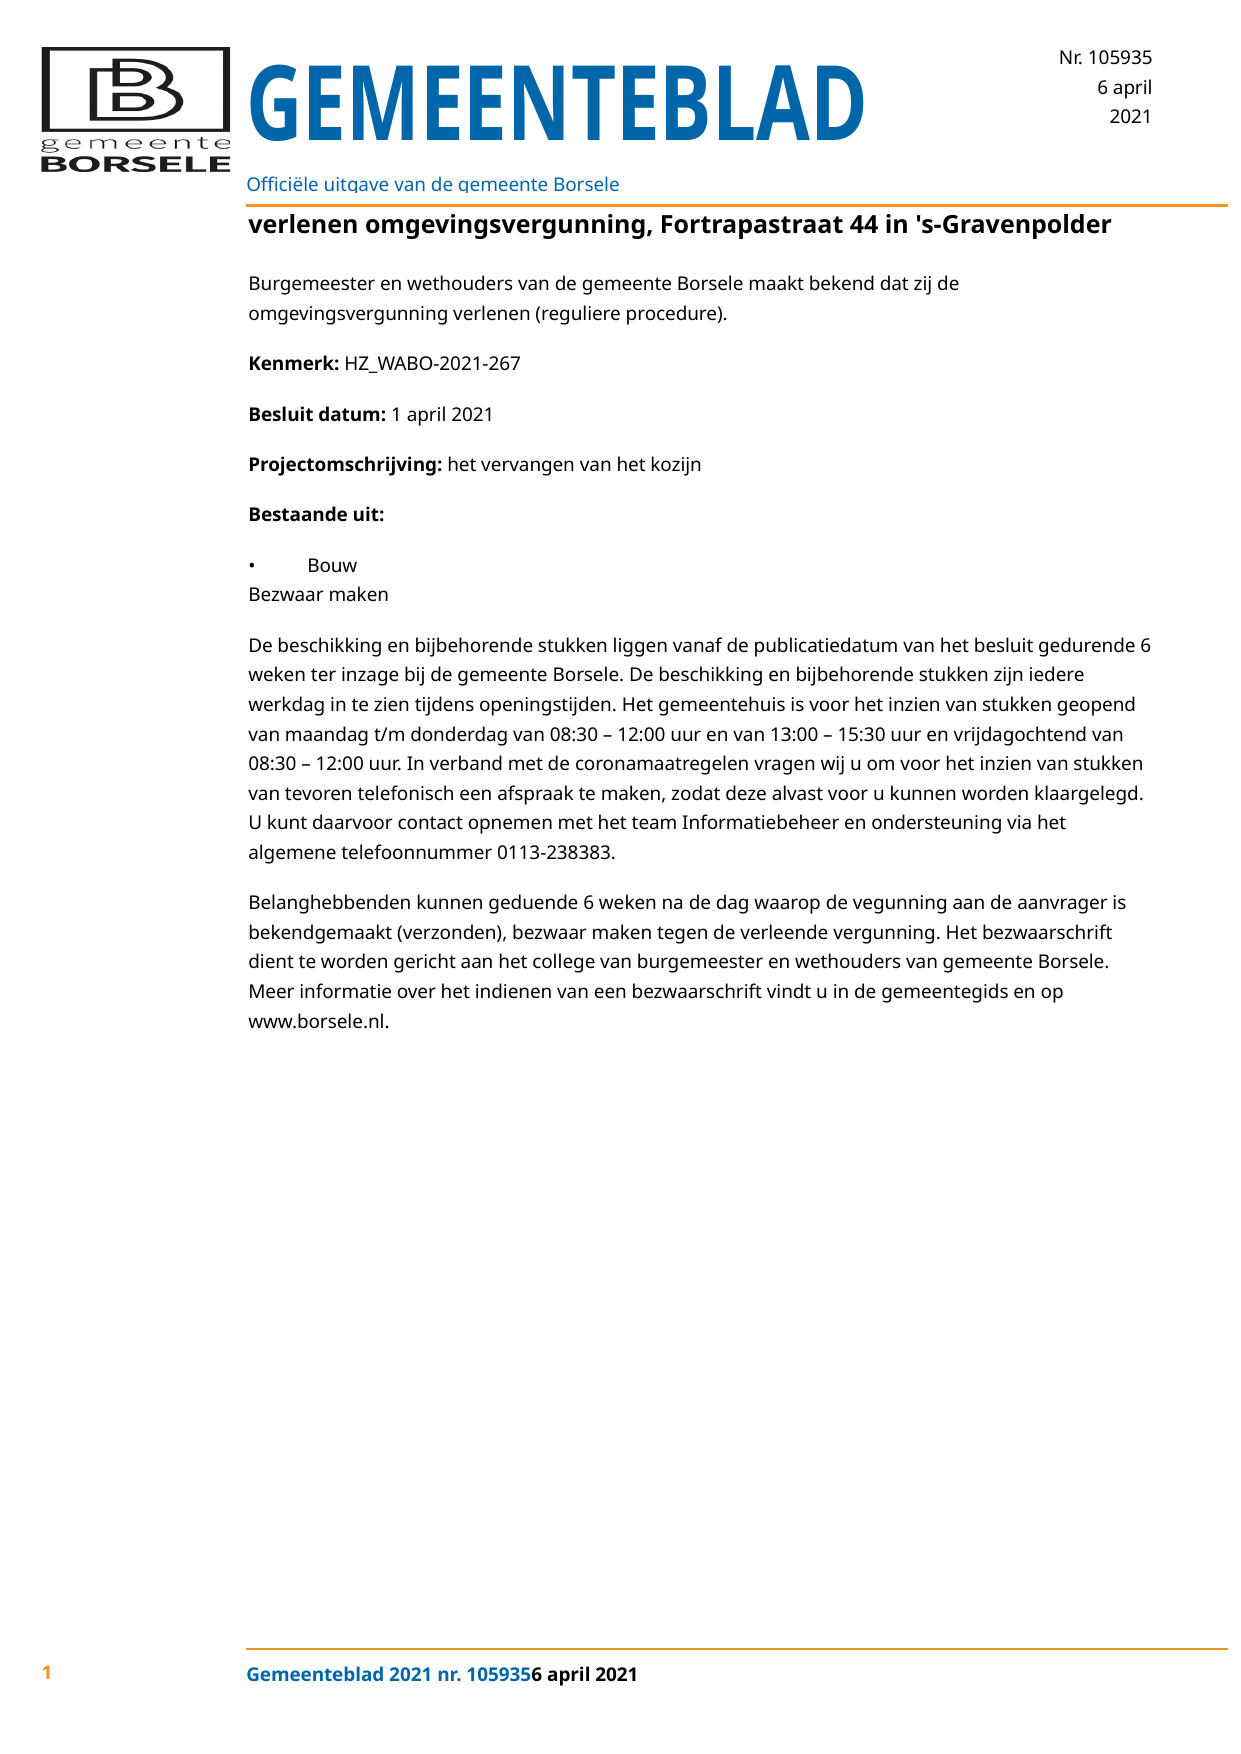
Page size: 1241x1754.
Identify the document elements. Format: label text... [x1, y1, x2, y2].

picture [41, 47, 231, 172]
text Belanghebbenden kunnen geduende 6 weken na de dag waarop de vegunning aan de aanvrager is bekendgemaakt (verzonden), bezwaar maken tegen de verleende vergunning. Het bezwaarschrift dient te worden gericht aan het college van burgemeester en wethouders van gemeente Borsele. Meer informatie over het indienen van een bezwaarschrift vindt u in de gemeentegids en op www.borsele.nl. [248, 889, 1152, 1033]
text Bezwaar maken [248, 582, 1152, 607]
text Besluit datum: 1 april 2021 [248, 401, 1152, 426]
text Burgemeester en wethouders van de gemeente Borsele maakt bekend dat zij de omgevingsvergunning verlenen (reguliere procedure). [248, 270, 1152, 326]
list Bouw [248, 552, 1152, 578]
text Bestaande uit: [248, 502, 1152, 527]
text De beschikking en bijbehorende stukken liggen vanaf de publicatiedatum van het besluit gedurende 6 weken ter inzage bij de gemeente Borsele. De beschikking en bijbehorende stukken zijn iedere werkdag in te zien tijdens openingstijden. Het gemeentehuis is voor het inzien van stukken geopend van maandag t/m donderdag van 08:30 – 12:00 uur en van 13:00 – 15:30 uur en vrijdagochtend van 08:30 – 12:00 uur. In verband met de coronamaatregelen vragen wij u om voor het inzien van stukken van tevoren telefonisch een afspraak te maken, zodat deze alvast voor u kunnen worden klaargelegd. U kunt daarvoor contact opnemen met het team Informatiebeheer en ondersteuning via het algemene telefoonnummer 0113-238383. [248, 632, 1152, 865]
text Kenmerk: HZ_WABO-2021-267 [248, 350, 1152, 376]
text Projectomschrijving: het vervangen van het kozijn [248, 451, 1152, 477]
text verlenen omgevingsvergunning, Fortrapastraat 44 in 's-Gravenpolder [248, 207, 1152, 241]
